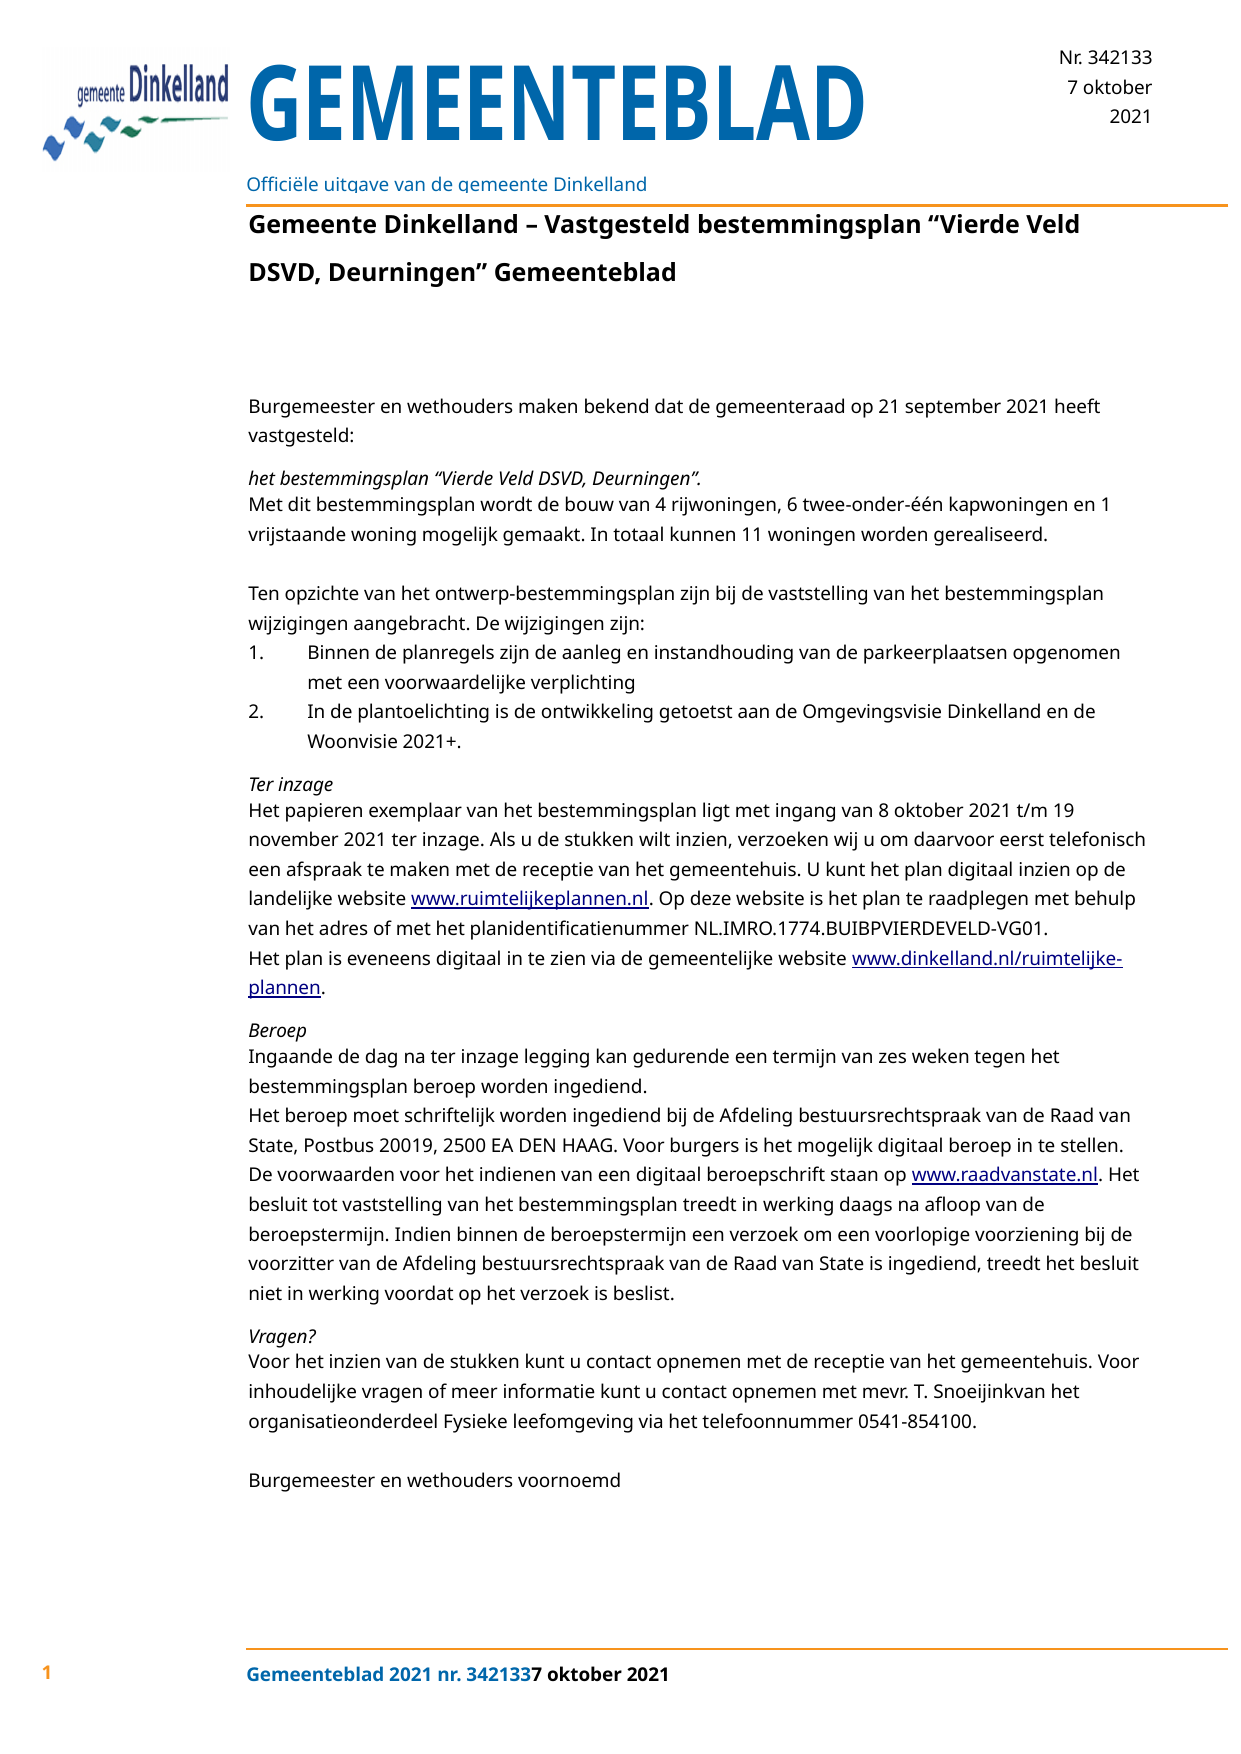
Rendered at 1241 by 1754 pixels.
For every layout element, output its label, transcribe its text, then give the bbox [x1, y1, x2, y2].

text Het papieren exemplaar van het bestemmingsplan ligt met ingang van 8 oktober 2021 t/m 19 november 2021 ter inzage. Als u de stukken wilt inzien, verzoeken wij u om daarvoor eerst telefonisch een afspraak te maken met de receptie van het gemeentehuis. U kunt het plan digitaal inzien op de landelijke website www.ruimtelijkeplannen.nl. Op deze website is het plan te raadplegen met behulp van het adres of met het planidentificatienummer NL.IMRO.1774.BUIBPVIERDEVELD-VG01. [248, 797, 1152, 941]
text Vragen? [248, 1323, 1152, 1349]
text Het beroep moet schriftelijk worden ingediend bij de Afdeling bestuursrechtspraak van de Raad van State, Postbus 20019, 2500 EA DEN HAAG. Voor burgers is het mogelijk digitaal beroep in te stellen. De voorwaarden voor het indienen van een digitaal beroepschrift staan op www.raadvanstate.nl. Het besluit tot vaststelling van het bestemmingsplan treedt in werking daags na afloop van de beroepstermijn. Indien binnen de beroepstermijn een verzoek om een voorlopige voorziening bij de voorzitter van de Afdeling bestuursrechtspraak van de Raad van State is ingediend, treedt het besluit niet in werking voordat op het verzoek is beslist. [248, 1102, 1152, 1306]
text Beroep [248, 1017, 1152, 1043]
text Ter inzage [248, 771, 1152, 797]
text Burgemeester en wethouders voornoemd [248, 1467, 1152, 1493]
text Ingaande de dag na ter inzage legging kan gedurende een termijn van zes weken tegen het bestemmingsplan beroep worden ingediend. [248, 1043, 1152, 1098]
text Het plan is eveneens digitaal in te zien via de gemeentelijke website www.dinkelland.nl/ruimtelijke-plannen. [248, 945, 1152, 1000]
text Ten opzichte van het ontwerp-bestemmingsplan zijn bij de vaststelling van het bestemmingsplan wijzigingen aangebracht. De wijzigingen zijn: [248, 580, 1152, 635]
text het bestemmingsplan “Vierde Veld DSVD, Deurningen”. [248, 466, 1152, 491]
list In de plantoelichting is de ontwikkeling getoetst aan de Omgevingsvisie Dinkelland en de Woonvisie 2021+. [248, 698, 1152, 754]
list Binnen de planregels zijn de aanleg en instandhouding van de parkeerplaatsen opgenomen met een voorwaardelijke verplichting [248, 639, 1152, 694]
text Burgemeester en wethouders maken bekend dat de gemeenteraad op 21 september 2021 heeft vastgesteld: [248, 393, 1152, 448]
text Voor het inzien van de stukken kunt u contact opnemen met de receptie van het gemeentehuis. Voor inhoudelijke vragen of meer informatie kunt u contact opnemen met mevr. T. Snoeijinkvan het organisatieonderdeel Fysieke leefomgeving via het telefoonnummer 0541-854100. [248, 1349, 1152, 1434]
text Met dit bestemmingsplan wordt de bouw van 4 rijwoningen, 6 twee-onder-één kapwoningen en 1 vrijstaande woning mogelijk gemaakt. In totaal kunnen 11 woningen worden gerealiseerd. [248, 491, 1152, 547]
text Gemeente Dinkelland – Vastgesteld bestemmingsplan “Vierde Veld DSVD, Deurningen” Gemeenteblad [248, 207, 1152, 288]
picture [41, 47, 231, 172]
